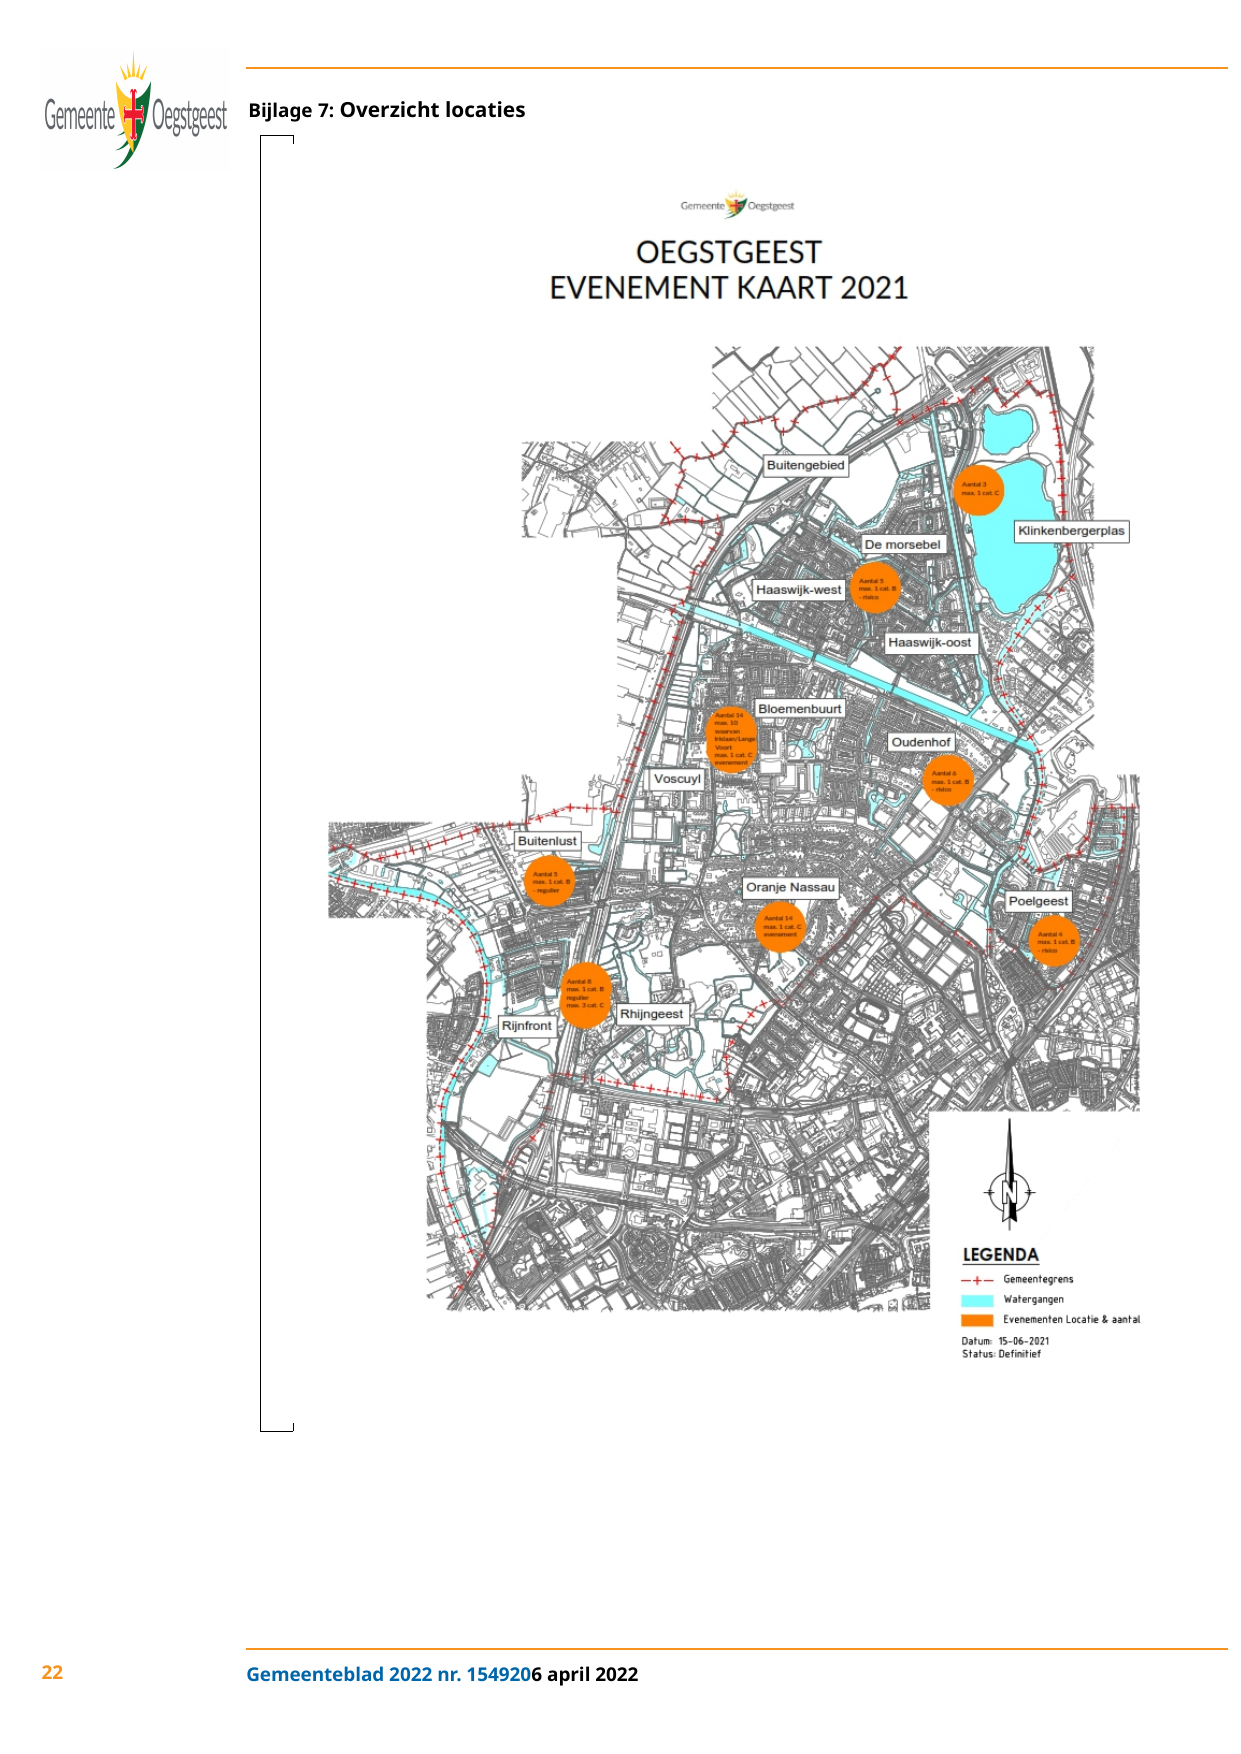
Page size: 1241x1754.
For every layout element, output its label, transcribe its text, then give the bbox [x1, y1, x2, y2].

picture [41, 47, 231, 172]
text Bijlage 7: Overzicht locaties [248, 95, 1152, 123]
picture [268, 144, 1173, 1423]
